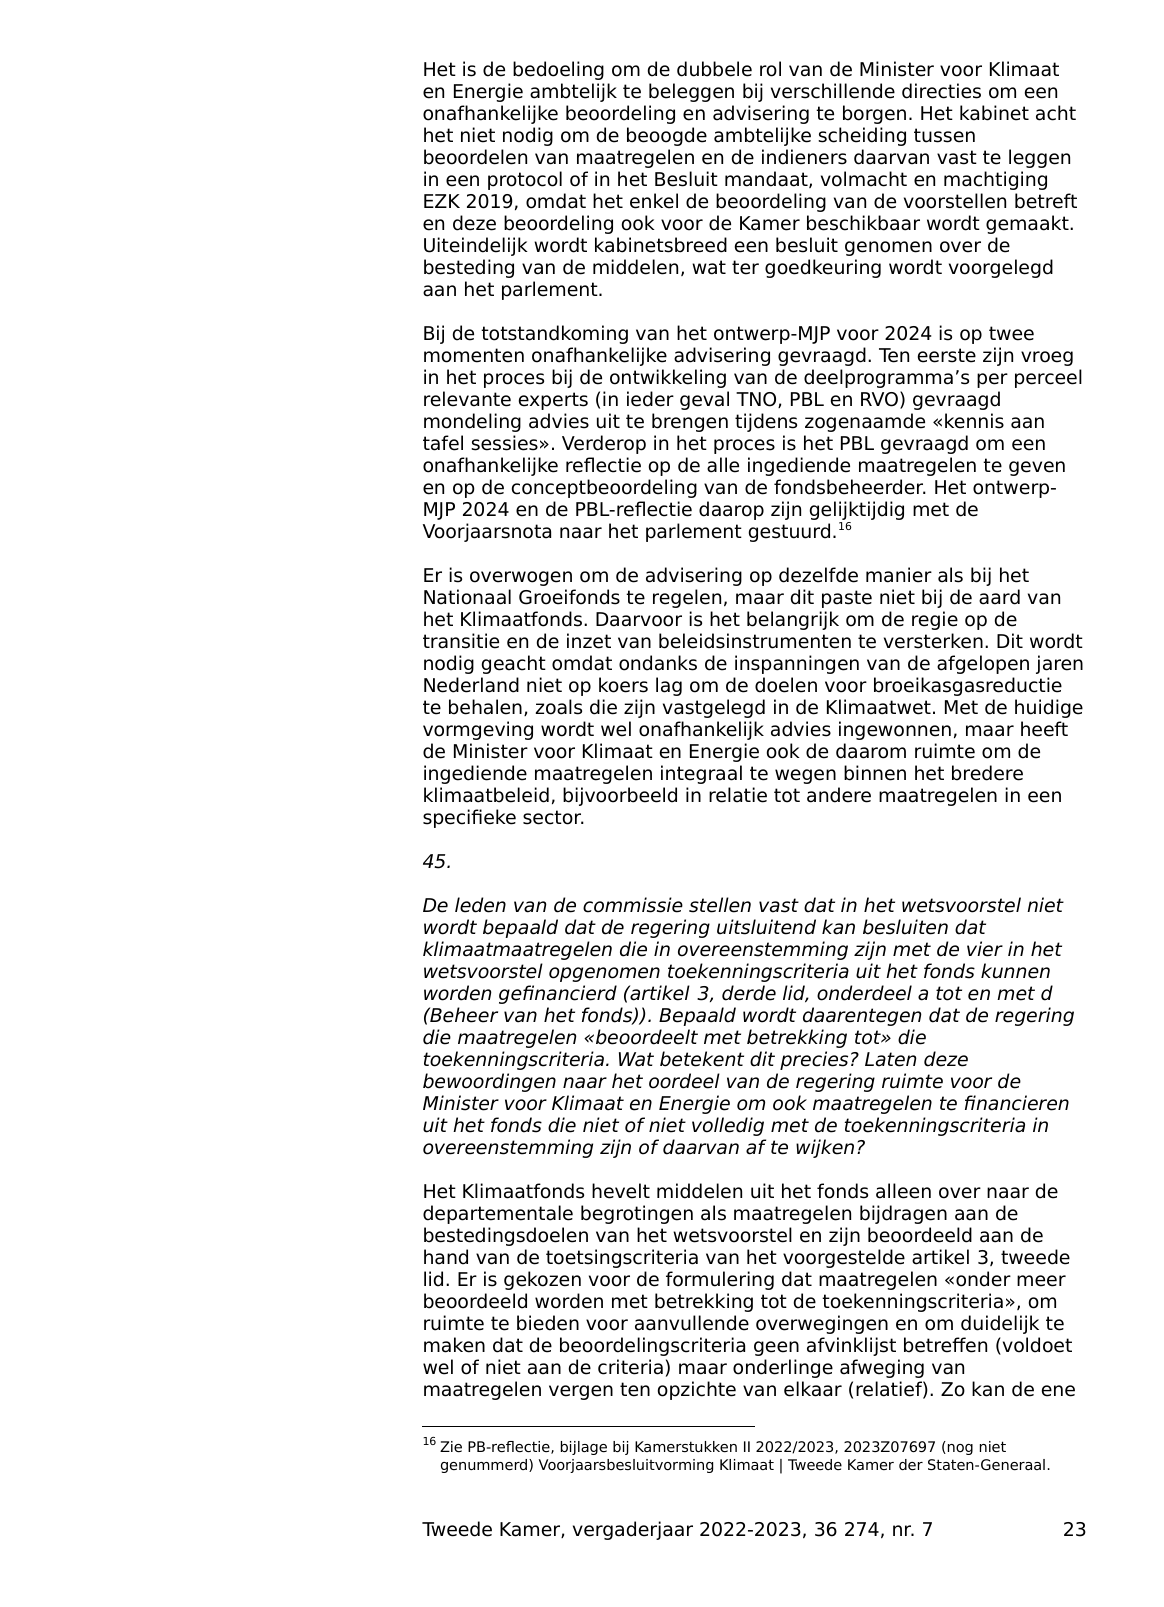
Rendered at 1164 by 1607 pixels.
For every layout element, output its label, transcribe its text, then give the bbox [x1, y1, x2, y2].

text Er is overwogen om de advisering op dezelfde manier als bij het Nationaal Groeifonds te regelen, maar dit paste niet bij de aard van het Klimaatfonds. Daarvoor is het belangrijk om de regie op de transitie en de inzet van beleidsinstrumenten te versterken. Dit wordt nodig geacht omdat ondanks de inspanningen van de afgelopen jaren Nederland niet op koers lag om de doelen voor broeikasgasreductie te behalen, zoals die zijn vastgelegd in de Klimaatwet. Met de huidige vormgeving wordt wel onafhankelijk advies ingewonnen, maar heeft de Minister voor Klimaat en Energie ook de daarom ruimte om de ingediende maatregelen integraal te wegen binnen het bredere klimaatbeleid, bijvoorbeeld in relatie tot andere maatregelen in een specifieke sector. [422, 565, 1087, 829]
text Bij de totstandkoming van het ontwerp-MJP voor 2024 is op twee momenten onafhankelijke advisering gevraagd. Ten eerste zijn vroeg in het proces bij de ontwikkeling van de deelprogramma’s per perceel relevante experts (in ieder geval TNO, PBL en RVO) gevraagd mondeling advies uit te brengen tijdens zogenaamde «kennis aan tafel sessies». Verderop in het proces is het PBL gevraagd om een onafhankelijke reflectie op de alle ingediende maatregelen te geven en op de conceptbeoordeling van de fondsbeheerder. Het ontwerp-MJP 2024 en de PBL-reflectie daarop zijn gelijktijdig met de Voorjaarsnota naar het parlement gestuurd. [422, 323, 1087, 543]
text Het is de bedoeling om de dubbele rol van de Minister voor Klimaat en Energie ambtelijk te beleggen bij verschillende directies om een onafhankelijke beoordeling en advisering te borgen. Het kabinet acht het niet nodig om de beoogde ambtelijke scheiding tussen beoordelen van maatregelen en de indieners daarvan vast te leggen in een protocol of in het Besluit mandaat, volmacht en machtiging EZK 2019, omdat het enkel de beoordeling van de voorstellen betreft en deze beoordeling ook voor de Kamer beschikbaar wordt gemaakt. Uiteindelijk wordt kabinetsbreed een besluit genomen over de besteding van de middelen, wat ter goedkeuring wordt voorgelegd aan het parlement. [422, 59, 1087, 301]
subtitle 45. [422, 851, 1087, 873]
text Zie PB-reflectie, bijlage bij Kamerstukken II 2022/2023, 2023Z07697 (nog niet genummerd) Voorjaarsbesluitvorming Klimaat | Tweede Kamer der Staten-Generaal. [422, 1435, 1087, 1474]
text De leden van de commissie stellen vast dat in het wetsvoorstel niet wordt bepaald dat de regering uitsluitend kan besluiten dat klimaatmaatregelen die in overeenstemming zijn met de vier in het wetsvoorstel opgenomen toekenningscriteria uit het fonds kunnen worden gefinancierd (artikel 3, derde lid, onderdeel a tot en met d (Beheer van het fonds)). Bepaald wordt daarentegen dat de regering die maatregelen «beoordeelt met betrekking tot» die toekenningscriteria. Wat betekent dit precies? Laten deze bewoordingen naar het oordeel van de regering ruimte voor de Minister voor Klimaat en Energie om ook maatregelen te financieren uit het fonds die niet of niet volledig met de toekenningscriteria in overeenstemming zijn of daarvan af te wijken? [422, 895, 1087, 1159]
text Het Klimaatfonds hevelt middelen uit het fonds alleen over naar de departementale begrotingen als maatregelen bijdragen aan de bestedingsdoelen van het wetsvoorstel en zijn beoordeeld aan de hand van de toetsingscriteria van het voorgestelde artikel 3, tweede lid. Er is gekozen voor de formulering dat maatregelen «onder meer beoordeeld worden met betrekking tot de toekenningscriteria», om ruimte te bieden voor aanvullende overwegingen en om duidelijk te maken dat de beoordelingscriteria geen afvinklijst betreffen (voldoet wel of niet aan de criteria) maar onderlinge afweging van maatregelen vergen ten opzichte van elkaar (relatief). Zo kan de ene [422, 1181, 1087, 1401]
